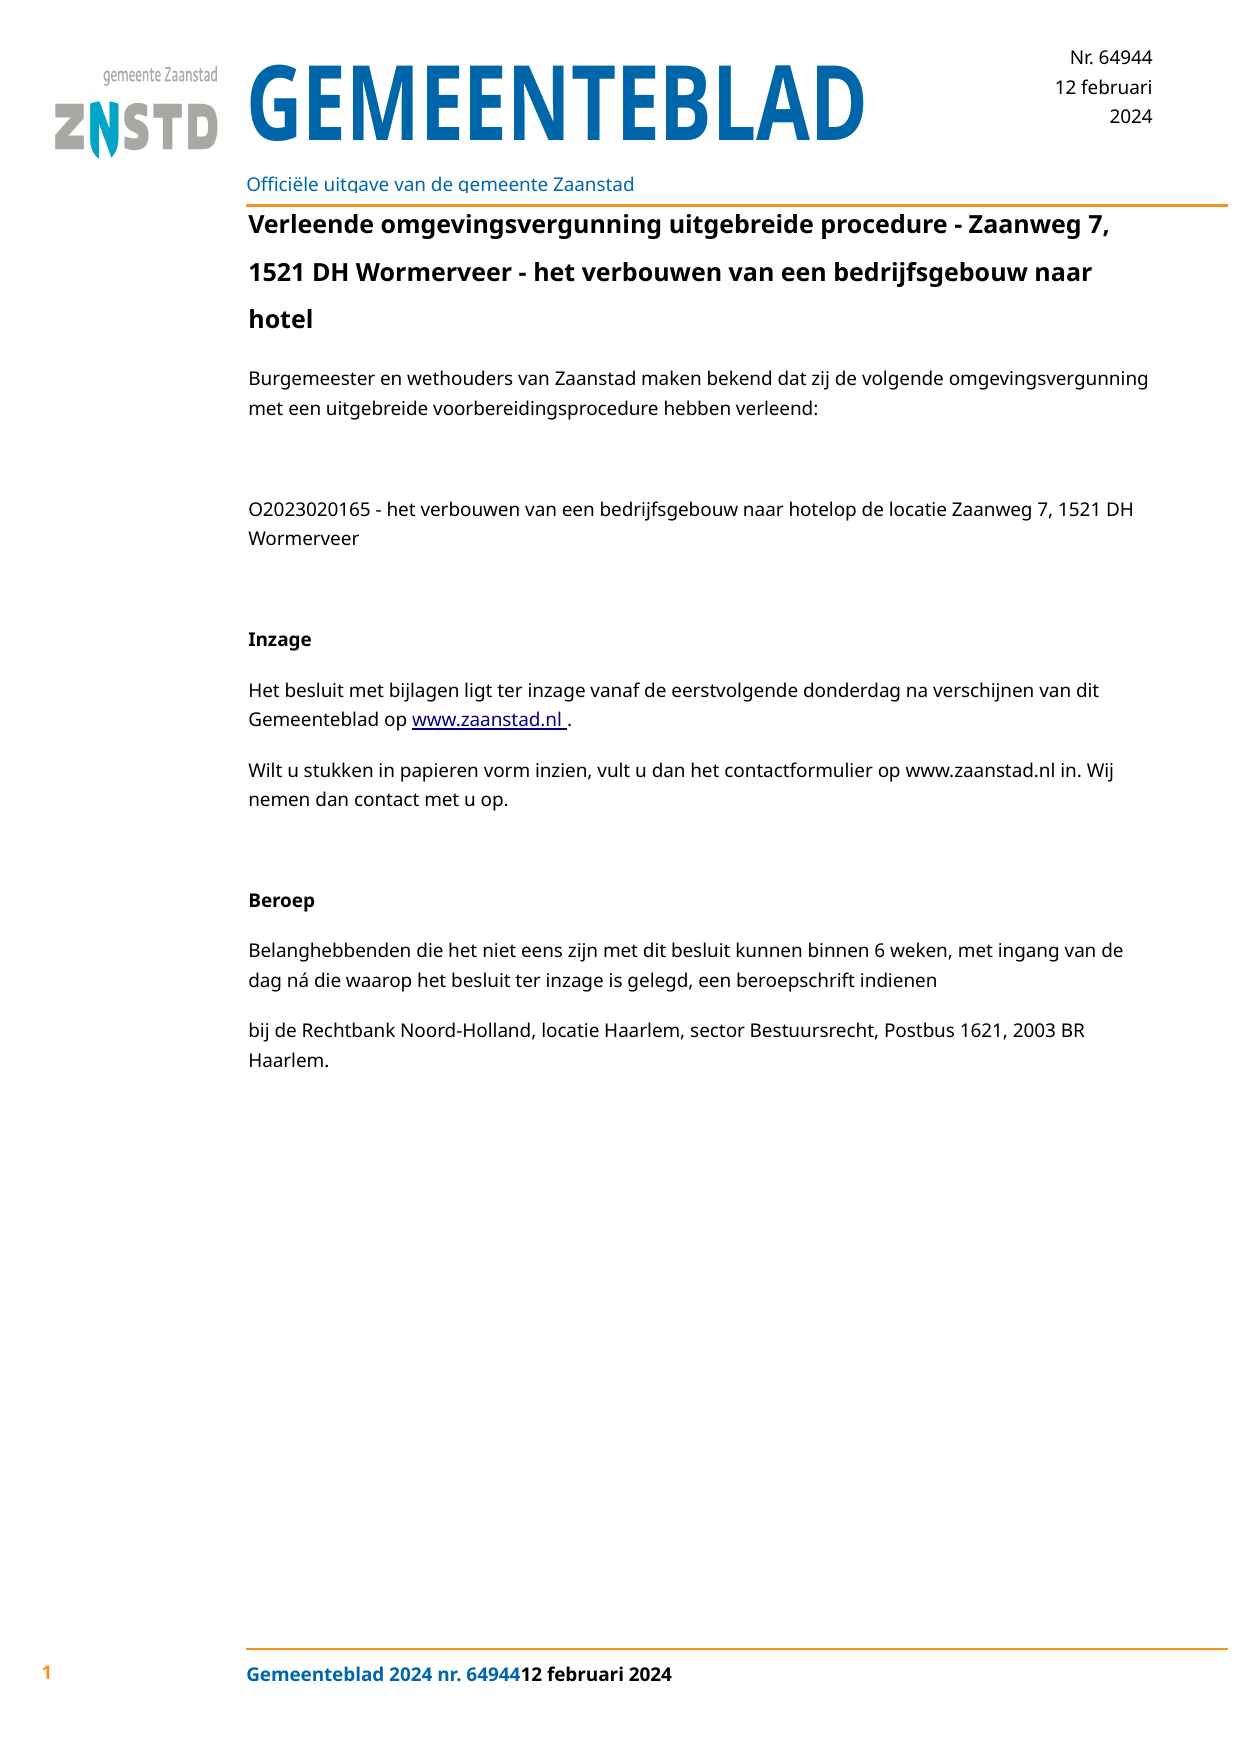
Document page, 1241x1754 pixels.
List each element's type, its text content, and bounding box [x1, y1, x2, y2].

text Inzage [248, 626, 1152, 652]
text Verleende omgevingsvergunning uitgebreide procedure - Zaanweg 7, 1521 DH Wormerveer - het verbouwen van een bedrijfsgebouw naar hotel [248, 207, 1152, 336]
picture [41, 47, 231, 172]
text Belanghebbenden die het niet eens zijn met dit besluit kunnen binnen 6 weken, met ingang van de dag ná die waarop het besluit ter inzage is gelegd, een beroepschrift indienen [248, 938, 1152, 993]
text Het besluit met bijlagen ligt ter inzage vanaf de eerstvolgende donderdag na verschijnen van dit Gemeenteblad op www.zaanstad.nl . [248, 677, 1152, 732]
text bij de Rechtbank Noord-Holland, locatie Haarlem, sector Bestuursrecht, Postbus 1621, 2003 BR Haarlem. [248, 1018, 1152, 1073]
text O2023020165 - het verbouwen van een bedrijfsgebouw naar hotelop de locatie Zaanweg 7, 1521 DH Wormerveer [248, 496, 1152, 551]
text Burgemeester en wethouders van Zaanstad maken bekend dat zij de volgende omgevingsvergunning met een uitgebreide voorbereidingsprocedure hebben verleend: [248, 366, 1152, 421]
text Wilt u stukken in papieren vorm inzien, vult u dan het contactformulier op www.zaanstad.nl in. Wij nemen dan contact met u op. [248, 757, 1152, 812]
text Beroep [248, 887, 1152, 913]
